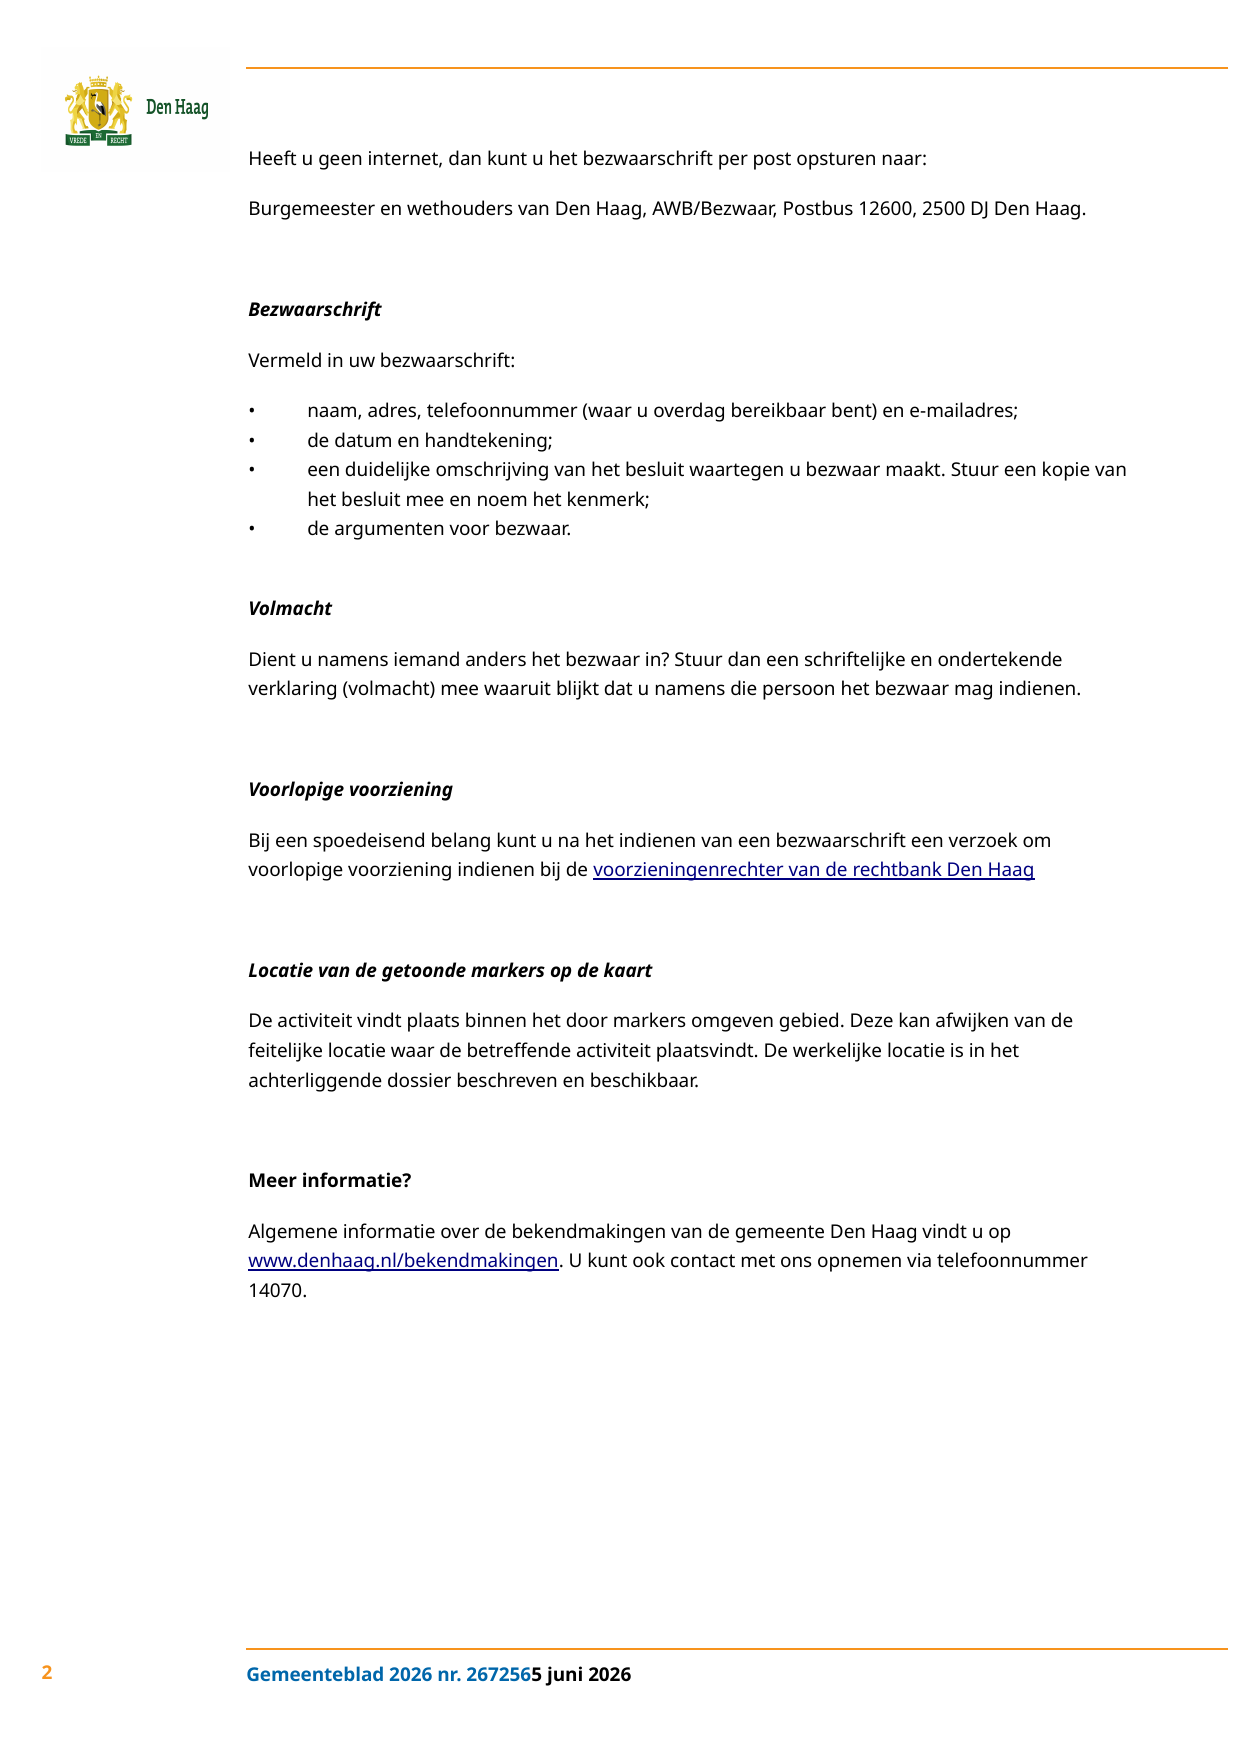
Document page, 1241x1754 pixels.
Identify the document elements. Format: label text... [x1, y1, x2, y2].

list de argumenten voor bezwaar. [248, 516, 1152, 541]
list een duidelijke omschrijving van het besluit waartegen u bezwaar maakt. Stuur een kopie van het besluit mee en noem het kenmerk; [248, 456, 1152, 512]
text Vermeld in uw bezwaarschrift: [248, 347, 1152, 373]
text Volmacht [248, 596, 1152, 621]
text Bezwaarschrift [248, 296, 1152, 322]
text Heeft u geen internet, dan kunt u het bezwaarschrift per post opsturen naar: [248, 145, 1152, 171]
text Burgemeester en wethouders van Den Haag, AWB/Bezwaar, Postbus 12600, 2500 DJ Den Haag. [248, 196, 1152, 221]
text Locatie van de getoonde markers op de kaart [248, 957, 1152, 983]
list de datum en handtekening; [248, 427, 1152, 453]
text Voorlopige voorziening [248, 776, 1152, 802]
picture [41, 47, 231, 172]
text Bij een spoedeisend belang kunt u na het indienen van een bezwaarschrift een verzoek om voorlopige voorziening indienen bij de voorzieningenrechter van de rechtbank Den Haag [248, 827, 1152, 882]
list naam, adres, telefoonnummer (waar u overdag bereikbaar bent) en e-mailadres; [248, 397, 1152, 423]
text De activiteit vindt plaats binnen het door markers omgeven gebied. Deze kan afwijken van de feitelijke locatie waar de betreffende activiteit plaatsvindt. De werkelijke locatie is in het achterliggende dossier beschreven en beschikbaar. [248, 1008, 1152, 1093]
text Meer informatie? [248, 1168, 1152, 1193]
text Algemene informatie over de bekendmakingen van de gemeente Den Haag vindt u op www.denhaag.nl/bekendmakingen. U kunt ook contact met ons opnemen via telefoonnummer 14070. [248, 1218, 1152, 1303]
text Dient u namens iemand anders het bezwaar in? Stuur dan een schriftelijke en ondertekende verklaring (volmacht) mee waaruit blijkt dat u namens die persoon het bezwaar mag indienen. [248, 646, 1152, 701]
